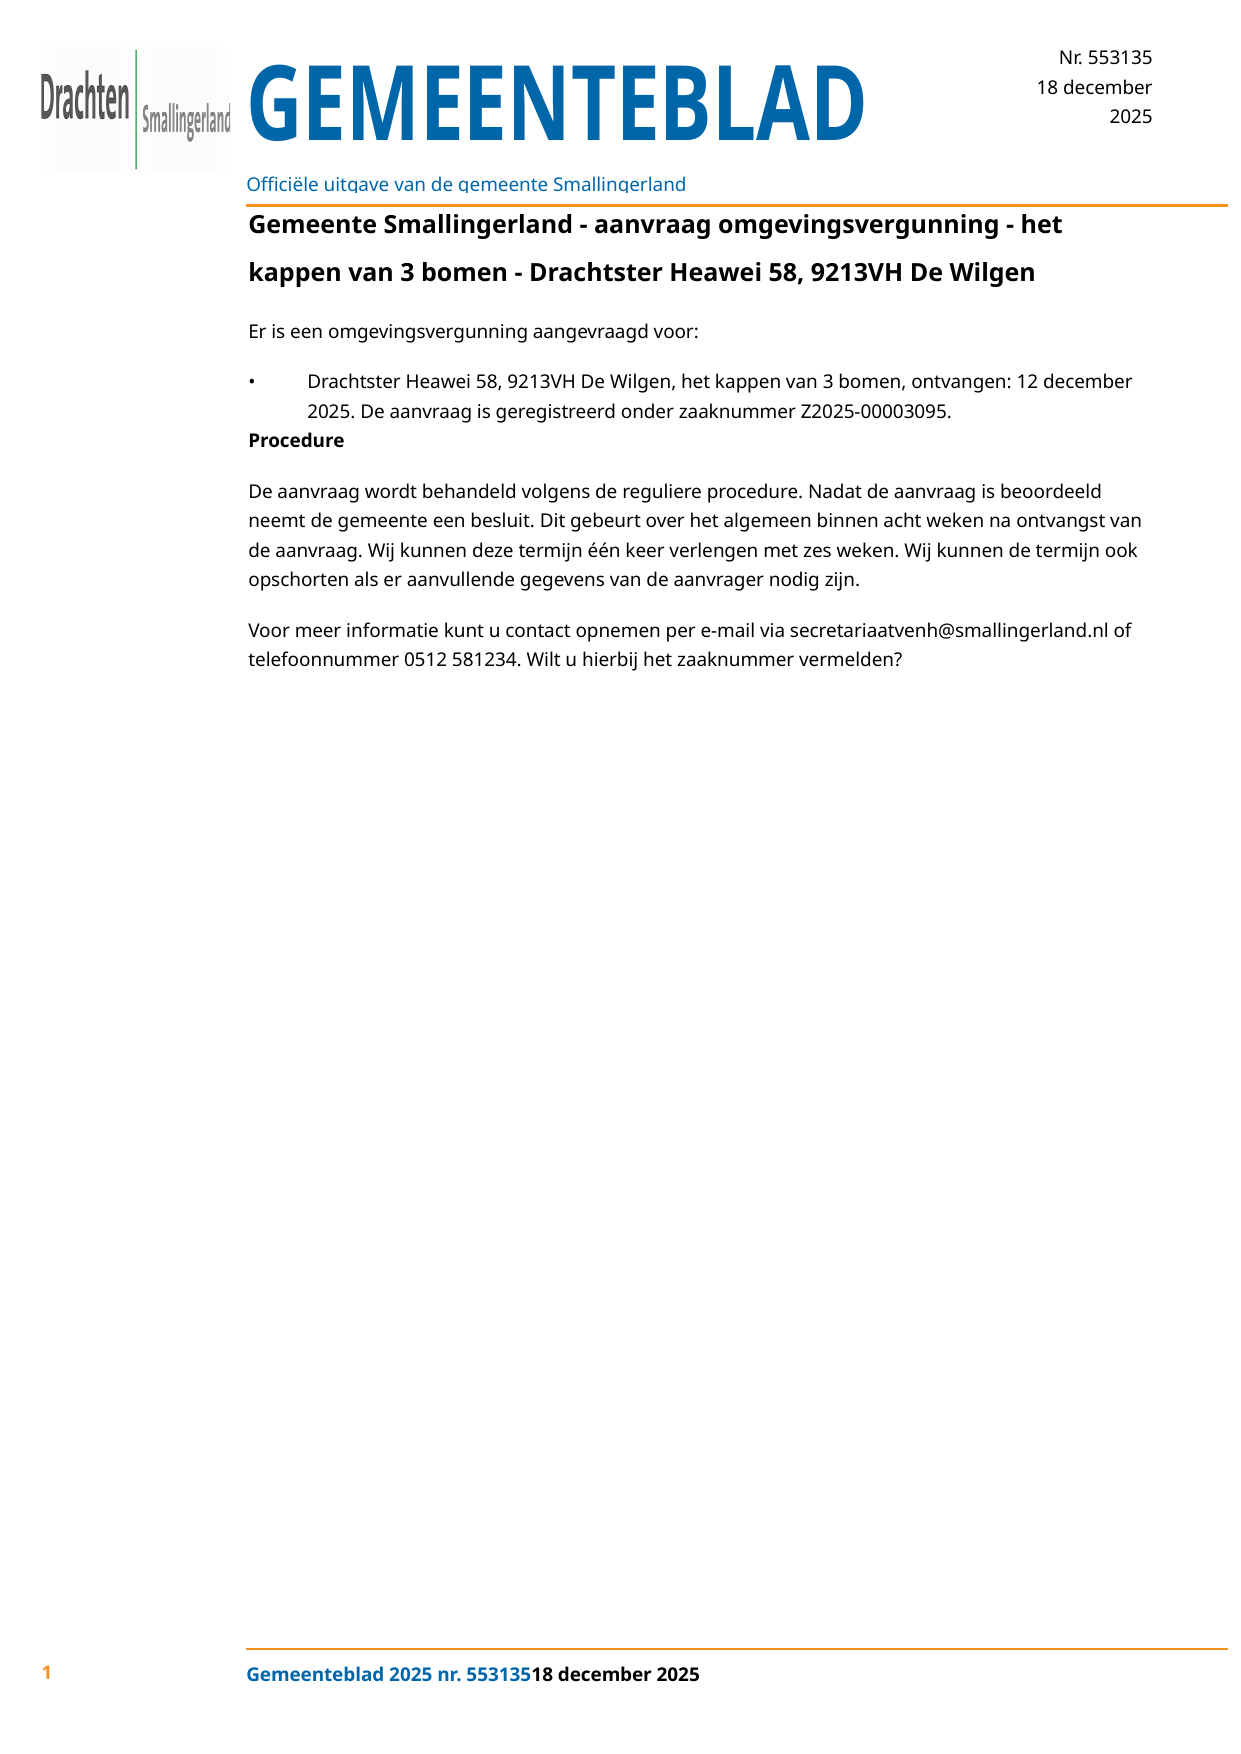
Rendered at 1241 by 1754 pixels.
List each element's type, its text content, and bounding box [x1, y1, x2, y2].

list Drachtster Heawei 58, 9213VH De Wilgen, het kappen van 3 bomen, ontvangen: 12 december 2025. De aanvraag is geregistreerd onder zaaknummer Z2025-00003095. [248, 368, 1152, 424]
text Gemeente Smallingerland - aanvraag omgevingsvergunning - het kappen van 3 bomen - Drachtster Heawei 58, 9213VH De Wilgen [248, 207, 1152, 288]
text Procedure [248, 427, 1152, 453]
picture [41, 47, 231, 172]
text Voor meer informatie kunt u contact opnemen per e-mail via secretariaatvenh@smallingerland.nl of telefoonnummer 0512 581234. Wilt u hierbij het zaaknummer vermelden? [248, 617, 1152, 672]
text De aanvraag wordt behandeld volgens de reguliere procedure. Nadat de aanvraag is beoordeeld neemt de gemeente een besluit. Dit gebeurt over het algemeen binnen acht weken na ontvangst van de aanvraag. Wij kunnen deze termijn één keer verlengen met zes weken. Wij kunnen de termijn ook opschorten als er aanvullende gegevens van de aanvrager nodig zijn. [248, 478, 1152, 592]
text Er is een omgevingsvergunning aangevraagd voor: [248, 318, 1152, 344]
